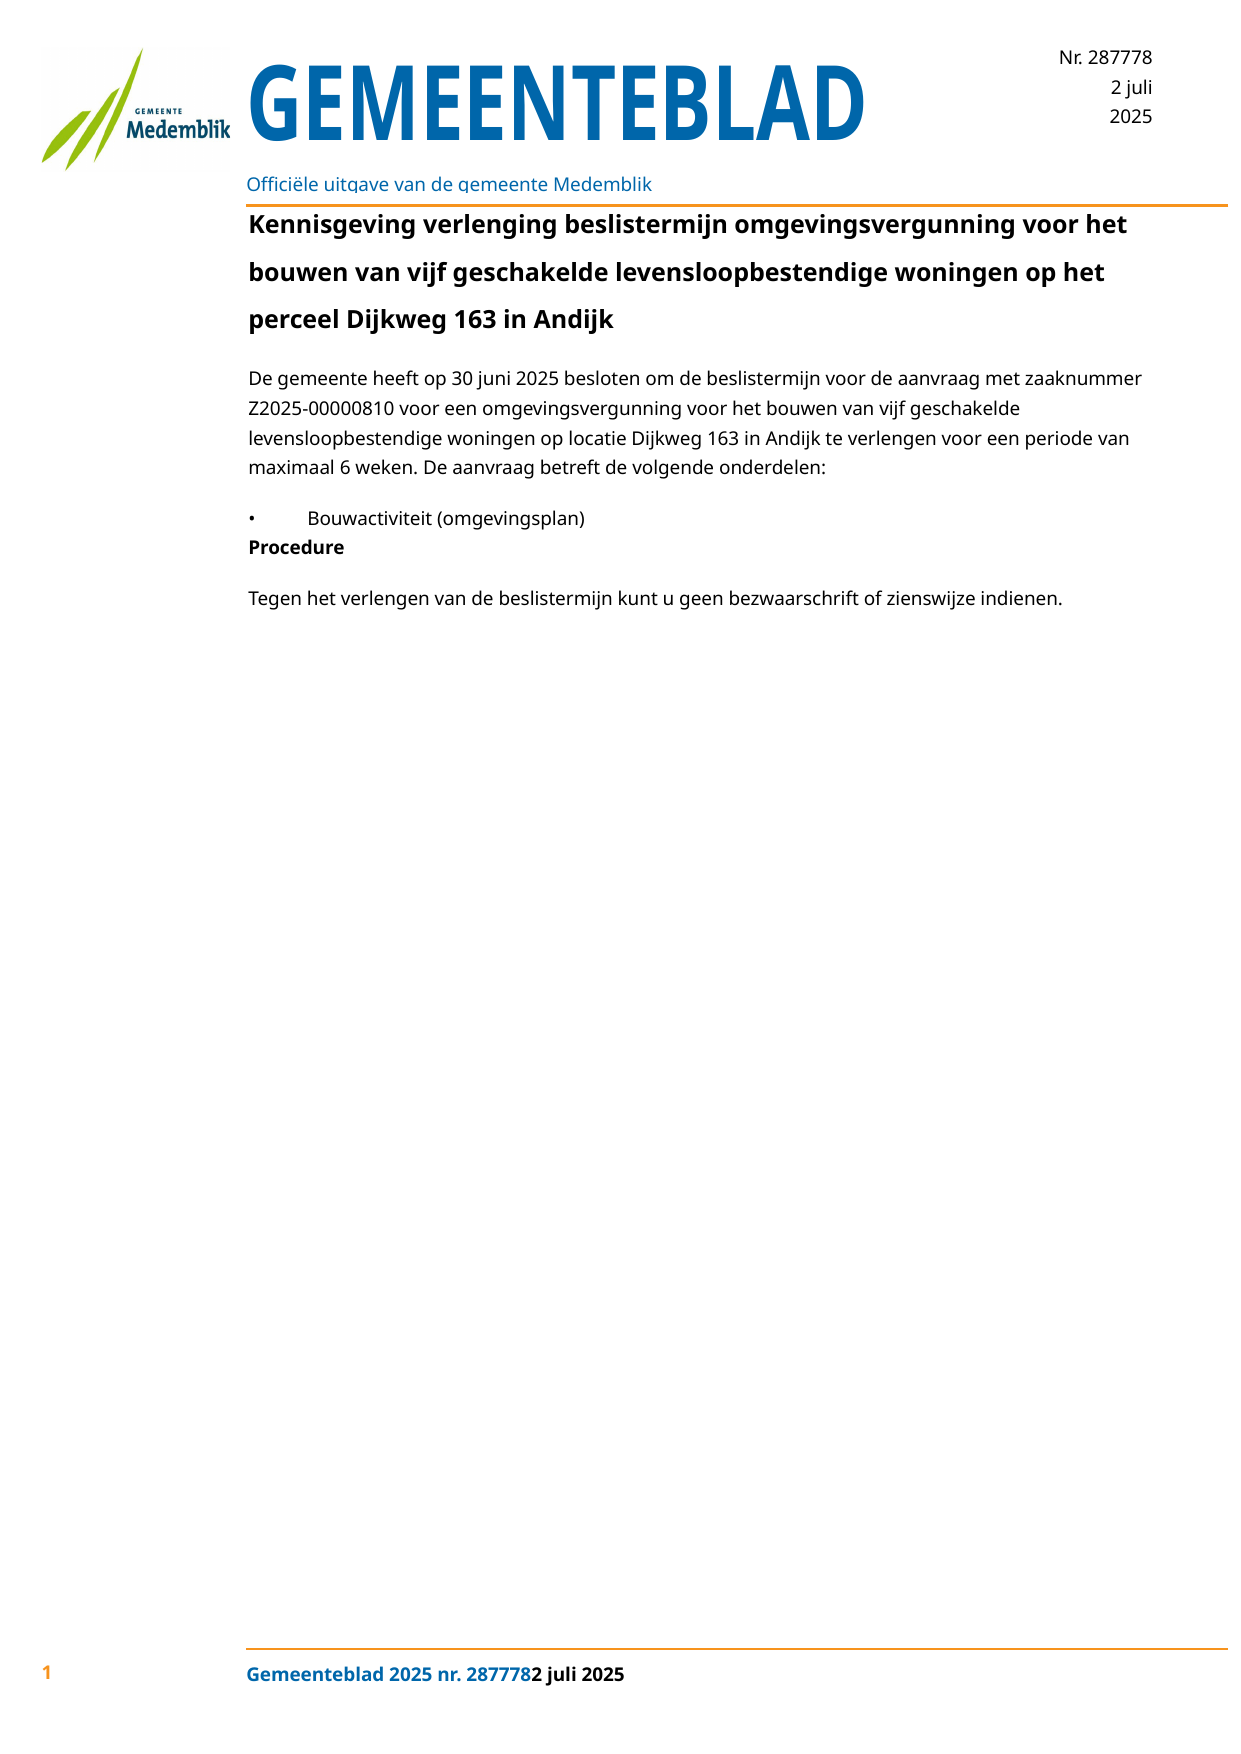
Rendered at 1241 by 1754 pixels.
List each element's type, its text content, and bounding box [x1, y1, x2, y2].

text De gemeente heeft op 30 juni 2025 besloten om de beslistermijn voor de aanvraag met zaaknummer Z2025-00000810 voor een omgevingsvergunning voor het bouwen van vijf geschakelde levensloopbestendige woningen op locatie Dijkweg 163 in Andijk te verlengen voor een periode van maximaal 6 weken. De aanvraag betreft de volgende onderdelen: [248, 366, 1152, 480]
text Tegen het verlengen van de beslistermijn kunt u geen bezwaarschrift of zienswijze indienen. [248, 585, 1152, 610]
list Bouwactiviteit (omgevingsplan) [248, 505, 1152, 530]
picture [41, 47, 231, 172]
text Procedure [248, 534, 1152, 560]
text Kennisgeving verlenging beslistermijn omgevingsvergunning voor het bouwen van vijf geschakelde levensloopbestendige woningen op het perceel Dijkweg 163 in Andijk [248, 207, 1152, 336]
